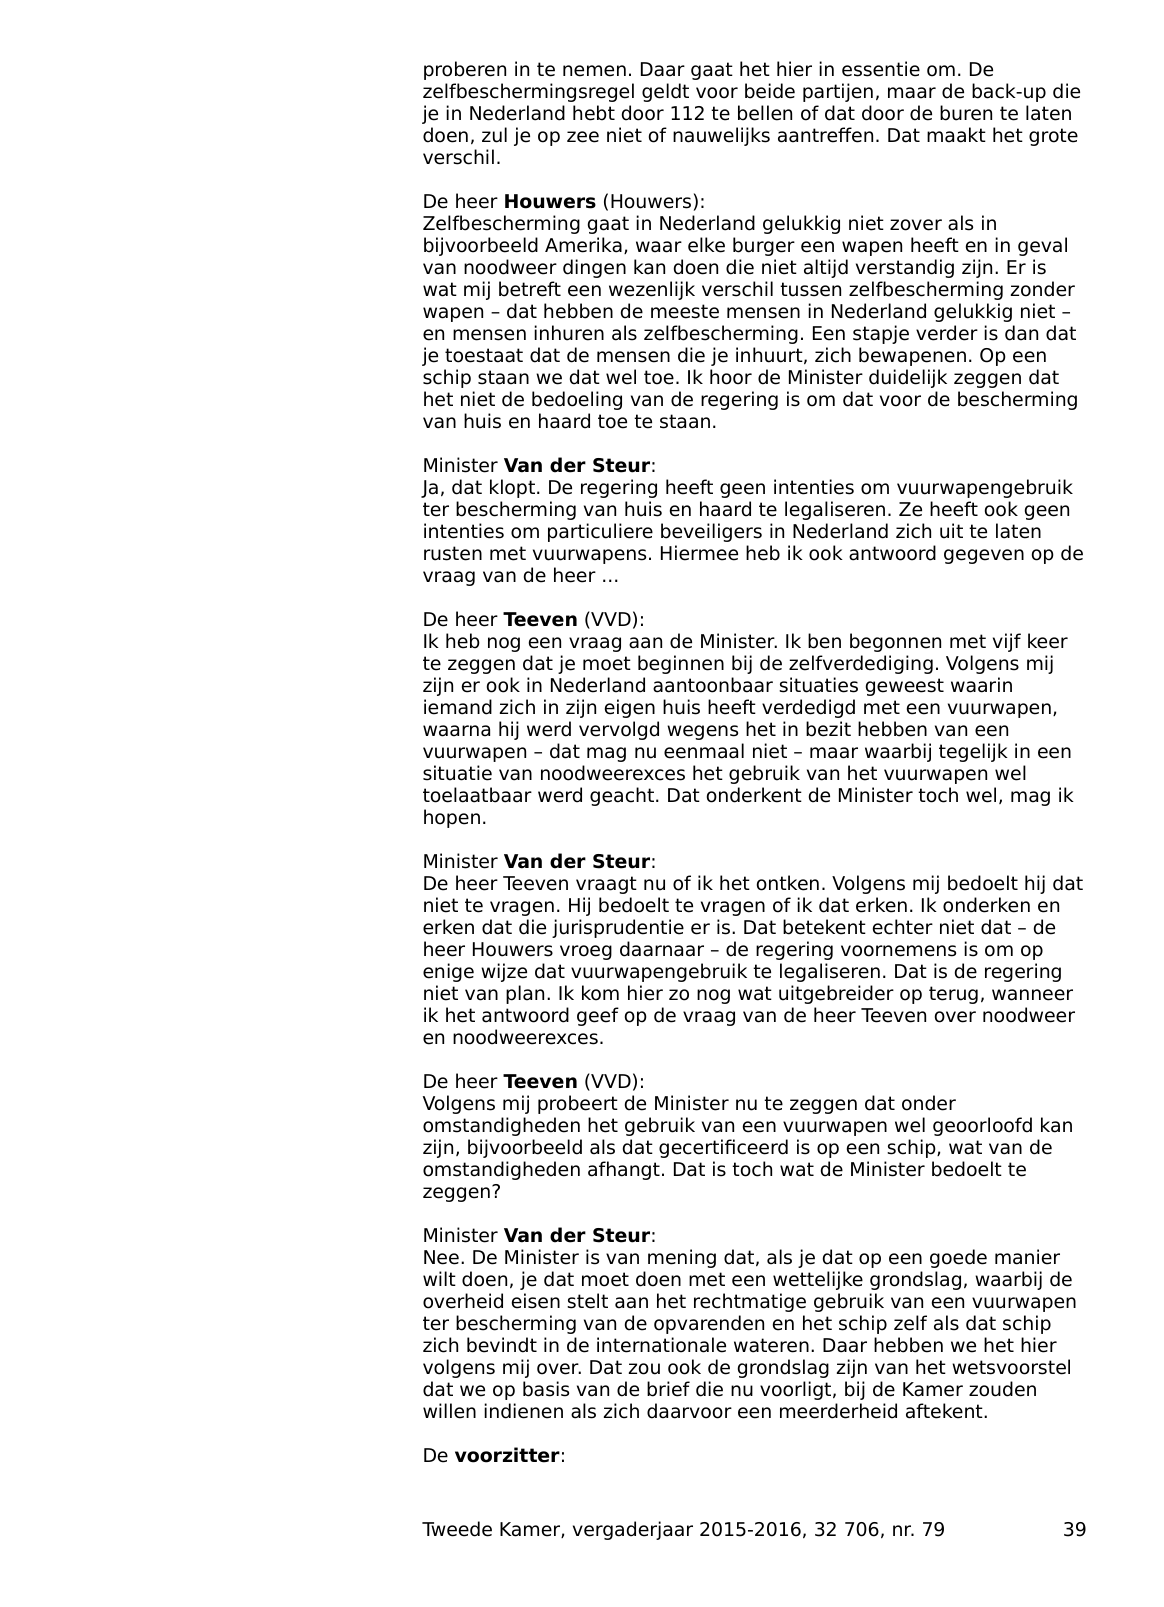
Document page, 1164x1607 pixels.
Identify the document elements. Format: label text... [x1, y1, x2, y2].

text De voorzitter: [422, 1445, 1087, 1467]
text De heer Teeven (VVD): [422, 609, 1087, 631]
text Minister Van der Steur: [422, 1225, 1087, 1247]
text Minister Van der Steur: [422, 455, 1087, 477]
text De heer Houwers (Houwers): [422, 191, 1087, 213]
text proberen in te nemen. Daar gaat het hier in essentie om. De zelfbeschermingsregel geldt voor beide partijen, maar de back-up die je in Nederland hebt door 112 te bellen of dat door de buren te laten doen, zul je op zee niet of nauwelijks aantreffen. Dat maakt het grote verschil. [422, 59, 1087, 169]
text Ik heb nog een vraag aan de Minister. Ik ben begonnen met vijf keer te zeggen dat je moet beginnen bij de zelfverdediging. Volgens mij zijn er ook in Nederland aantoonbaar situaties geweest waarin iemand zich in zijn eigen huis heeft verdedigd met een vuurwapen, waarna hij werd vervolgd wegens het in bezit hebben van een vuurwapen – dat mag nu eenmaal niet – maar waarbij tegelijk in een situatie van noodweerexces het gebruik van het vuurwapen wel toelaatbaar werd geacht. Dat onderkent de Minister toch wel, mag ik hopen. [422, 631, 1087, 829]
text Minister Van der Steur: [422, 851, 1087, 873]
text De heer Teeven vraagt nu of ik het ontken. Volgens mij bedoelt hij dat niet te vragen. Hij bedoelt te vragen of ik dat erken. Ik onderken en erken dat die jurisprudentie er is. Dat betekent echter niet dat – de heer Houwers vroeg daarnaar – de regering voornemens is om op enige wijze dat vuurwapengebruik te legaliseren. Dat is de regering niet van plan. Ik kom hier zo nog wat uitgebreider op terug, wanneer ik het antwoord geef op de vraag van de heer Teeven over noodweer en noodweerexces. [422, 873, 1087, 1049]
text De heer Teeven (VVD): [422, 1071, 1087, 1093]
text Nee. De Minister is van mening dat, als je dat op een goede manier wilt doen, je dat moet doen met een wettelijke grondslag, waarbij de overheid eisen stelt aan het rechtmatige gebruik van een vuurwapen ter bescherming van de opvarenden en het schip zelf als dat schip zich bevindt in de internationale wateren. Daar hebben we het hier volgens mij over. Dat zou ook de grondslag zijn van het wetsvoorstel dat we op basis van de brief die nu voorligt, bij de Kamer zouden willen indienen als zich daarvoor een meerderheid aftekent. [422, 1247, 1087, 1423]
text Zelfbescherming gaat in Nederland gelukkig niet zover als in bijvoorbeeld Amerika, waar elke burger een wapen heeft en in geval van noodweer dingen kan doen die niet altijd verstandig zijn. Er is wat mij betreft een wezenlijk verschil tussen zelfbescherming zonder wapen – dat hebben de meeste mensen in Nederland gelukkig niet – en mensen inhuren als zelfbescherming. Een stapje verder is dan dat je toestaat dat de mensen die je inhuurt, zich bewapenen. Op een schip staan we dat wel toe. Ik hoor de Minister duidelijk zeggen dat het niet de bedoeling van de regering is om dat voor de bescherming van huis en haard toe te staan. [422, 213, 1087, 433]
text Volgens mij probeert de Minister nu te zeggen dat onder omstandigheden het gebruik van een vuurwapen wel geoorloofd kan zijn, bijvoorbeeld als dat gecertificeerd is op een schip, wat van de omstandigheden afhangt. Dat is toch wat de Minister bedoelt te zeggen? [422, 1093, 1087, 1203]
text Ja, dat klopt. De regering heeft geen intenties om vuurwapengebruik ter bescherming van huis en haard te legaliseren. Ze heeft ook geen intenties om particuliere beveiligers in Nederland zich uit te laten rusten met vuurwapens. Hiermee heb ik ook antwoord gegeven op de vraag van de heer ... [422, 477, 1087, 587]
